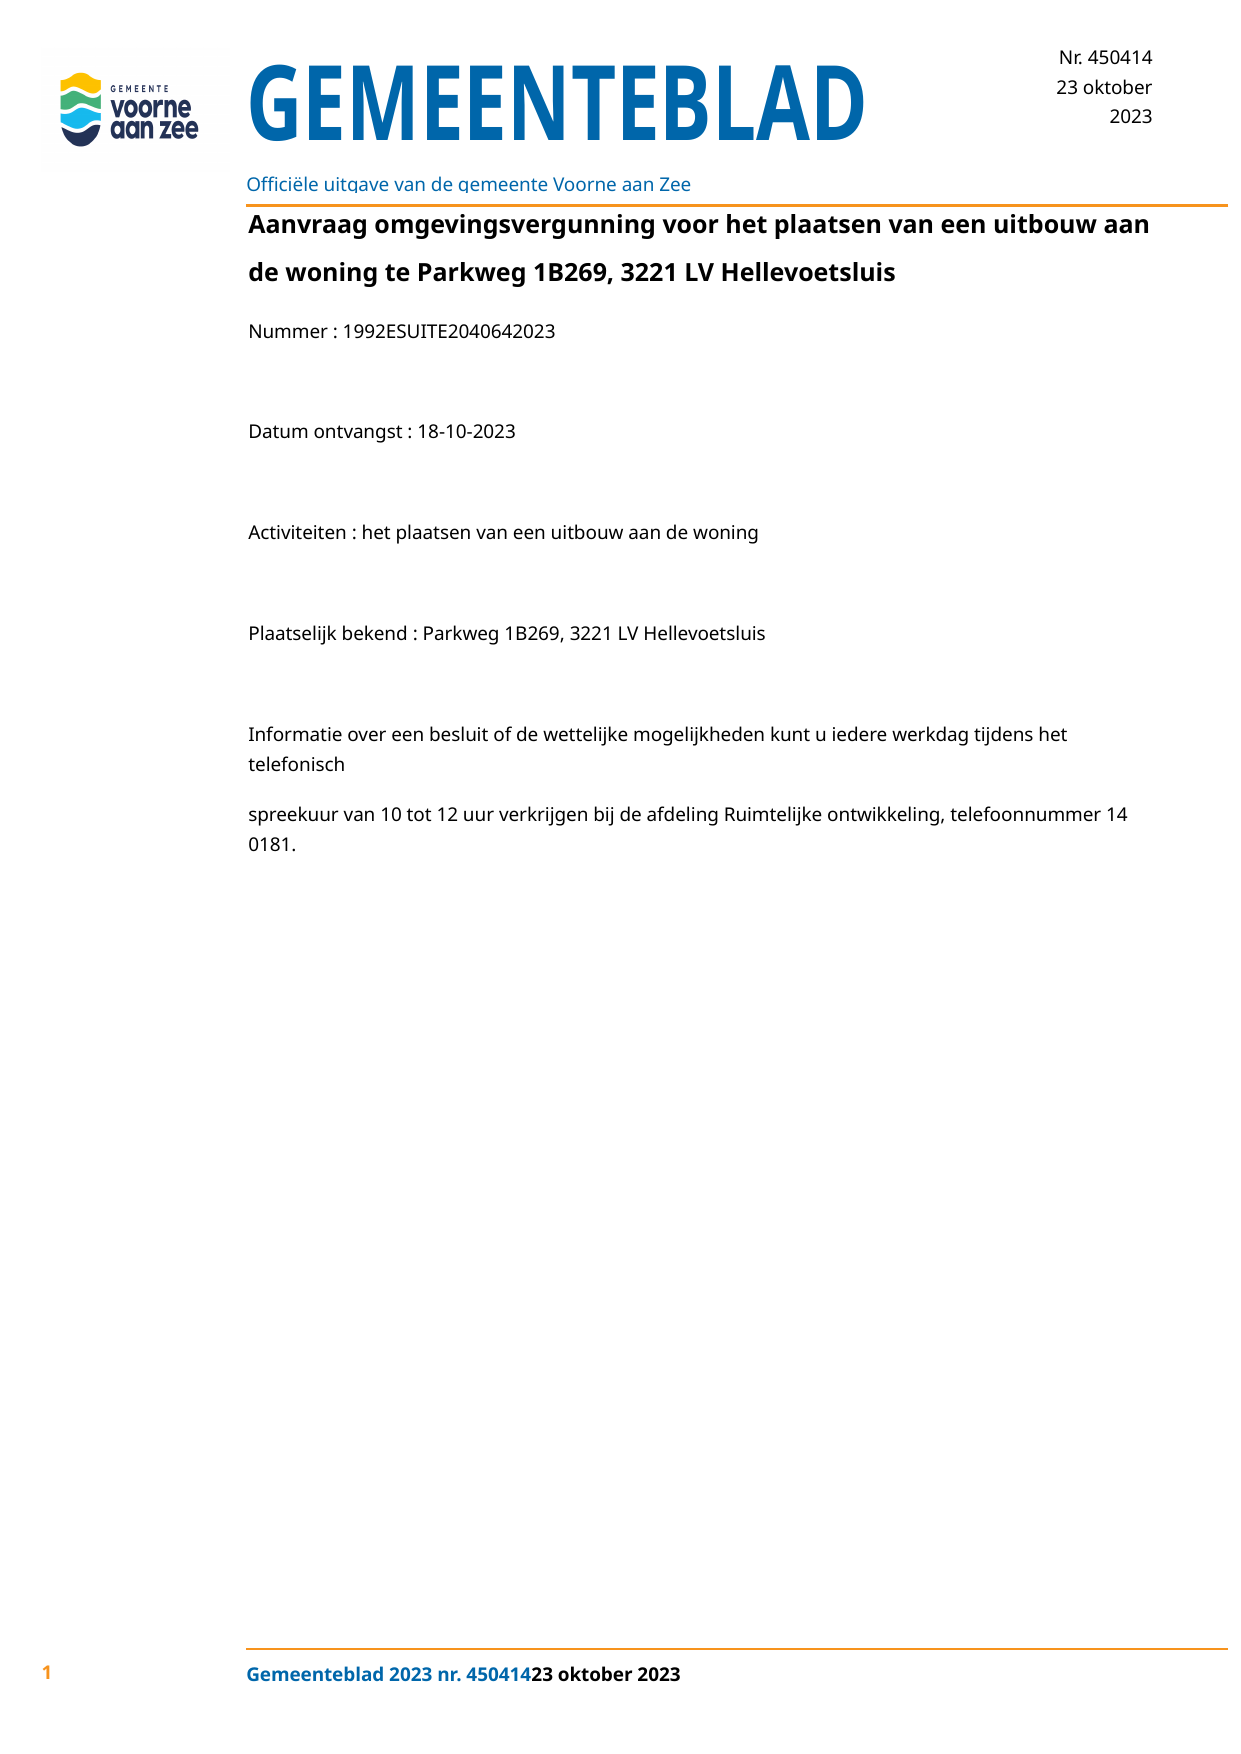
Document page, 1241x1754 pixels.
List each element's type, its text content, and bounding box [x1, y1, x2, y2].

text Aanvraag omgevingsvergunning voor het plaatsen van een uitbouw aan de woning te Parkweg 1B269, 3221 LV Hellevoetsluis [248, 207, 1152, 288]
text Nummer : 1992ESUITE2040642023 [248, 318, 1152, 344]
text Informatie over een besluit of de wettelijke mogelijkheden kunt u iedere werkdag tijdens het telefonisch [248, 721, 1152, 777]
text Activiteiten : het plaatsen van een uitbouw aan de woning [248, 519, 1152, 545]
picture [41, 47, 231, 172]
text Datum ontvangst : 18-10-2023 [248, 419, 1152, 444]
text spreekuur van 10 tot 12 uur verkrijgen bij de afdeling Ruimtelijke ontwikkeling, telefoonnummer 14 0181. [248, 801, 1152, 857]
text Plaatselijk bekend : Parkweg 1B269, 3221 LV Hellevoetsluis [248, 620, 1152, 646]
